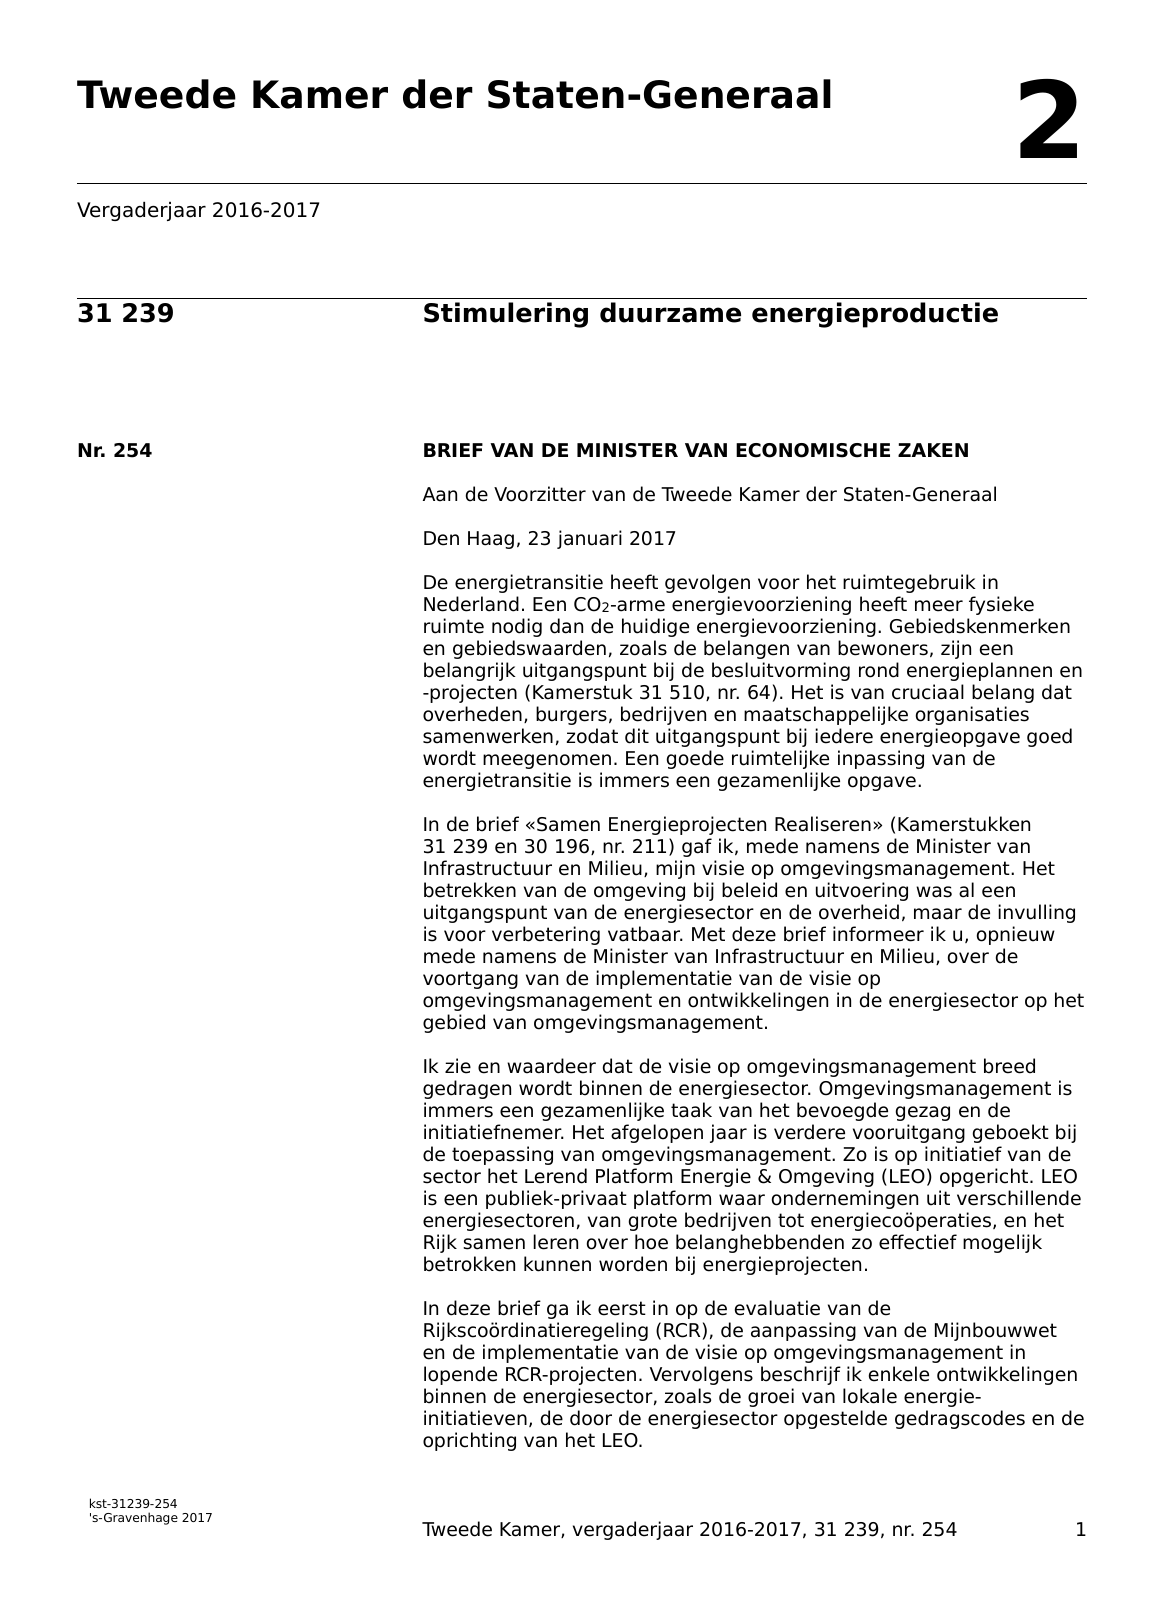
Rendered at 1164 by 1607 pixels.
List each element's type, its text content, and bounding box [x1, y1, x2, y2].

table_header Tweede Kamer der Staten-Generaal [77, 59, 886, 183]
table_header 2 [886, 59, 1087, 183]
text In deze brief ga ik eerst in op de evaluatie van de Rijkscoördinatieregeling (RCR), de aanpassing van de Mijnbouwwet en de implementatie van de visie op omgevingsmanagement in lopende RCR-projecten. Vervolgens beschrijf ik enkele ontwikkelingen binnen de energiesector, zoals de groei van lokale energie-initiatieven, de door de energiesector opgestelde gedragscodes en de oprichting van het LEO. [422, 1298, 1087, 1452]
text Den Haag, 23 januari 2017 [422, 528, 1087, 550]
text kst-31239-254 [88, 1497, 323, 1511]
text 's-Gravenhage 2017 [88, 1511, 323, 1525]
subtitle Nr. 254 BRIEF VAN DE MINISTER VAN ECONOMISCHE ZAKEN [77, 440, 1087, 462]
text De energietransitie heeft gevolgen voor het ruimtegebruik in Nederland. Een CO2-arme energievoorziening heeft meer fysieke ruimte nodig dan de huidige energievoorziening. Gebiedskenmerken en gebiedswaarden, zoals de belangen van bewoners, zijn een belangrijk uitgangspunt bij de besluitvorming rond energieplannen en -projecten (Kamerstuk 31 510, nr. 64). Het is van cruciaal belang dat overheden, burgers, bedrijven en maatschappelijke organisaties samenwerken, zodat dit uitgangspunt bij iedere energieopgave goed wordt meegenomen. Een goede ruimtelijke inpassing van de energietransitie is immers een gezamenlijke opgave. [422, 572, 1087, 792]
text Aan de Voorzitter van de Tweede Kamer der Staten-Generaal [422, 484, 1087, 506]
text In de brief «Samen Energieprojecten Realiseren» (Kamerstukken 31 239 en 30 196, nr. 211) gaf ik, mede namens de Minister van Infrastructuur en Milieu, mijn visie op omgevingsmanagement. Het betrekken van de omgeving bij beleid en uitvoering was al een uitgangspunt van de energiesector en de overheid, maar de invulling is voor verbetering vatbaar. Met deze brief informeer ik u, opnieuw mede namens de Minister van Infrastructuur en Milieu, over de voortgang van de implementatie van de visie op omgevingsmanagement en ontwikkelingen in de energiesector op het gebied van omgevingsmanagement. [422, 814, 1087, 1034]
text Ik zie en waardeer dat de visie op omgevingsmanagement breed gedragen wordt binnen de energiesector. Omgevingsmanagement is immers een gezamenlijke taak van het bevoegde gezag en de initiatiefnemer. Het afgelopen jaar is verdere vooruitgang geboekt bij de toepassing van omgevingsmanagement. Zo is op initiatief van de sector het Lerend Platform Energie & Omgeving (LEO) opgericht. LEO is een publiek-privaat platform waar ondernemingen uit verschillende energiesectoren, van grote bedrijven tot energiecoöperaties, en het Rijk samen leren over hoe belanghebbenden zo effectief mogelijk betrokken kunnen worden bij energieprojecten. [422, 1056, 1087, 1276]
subtitle 31 239 Stimulering duurzame energieproductie [77, 299, 1087, 329]
table_cell Vergaderjaar 2016-2017 [77, 184, 1087, 298]
